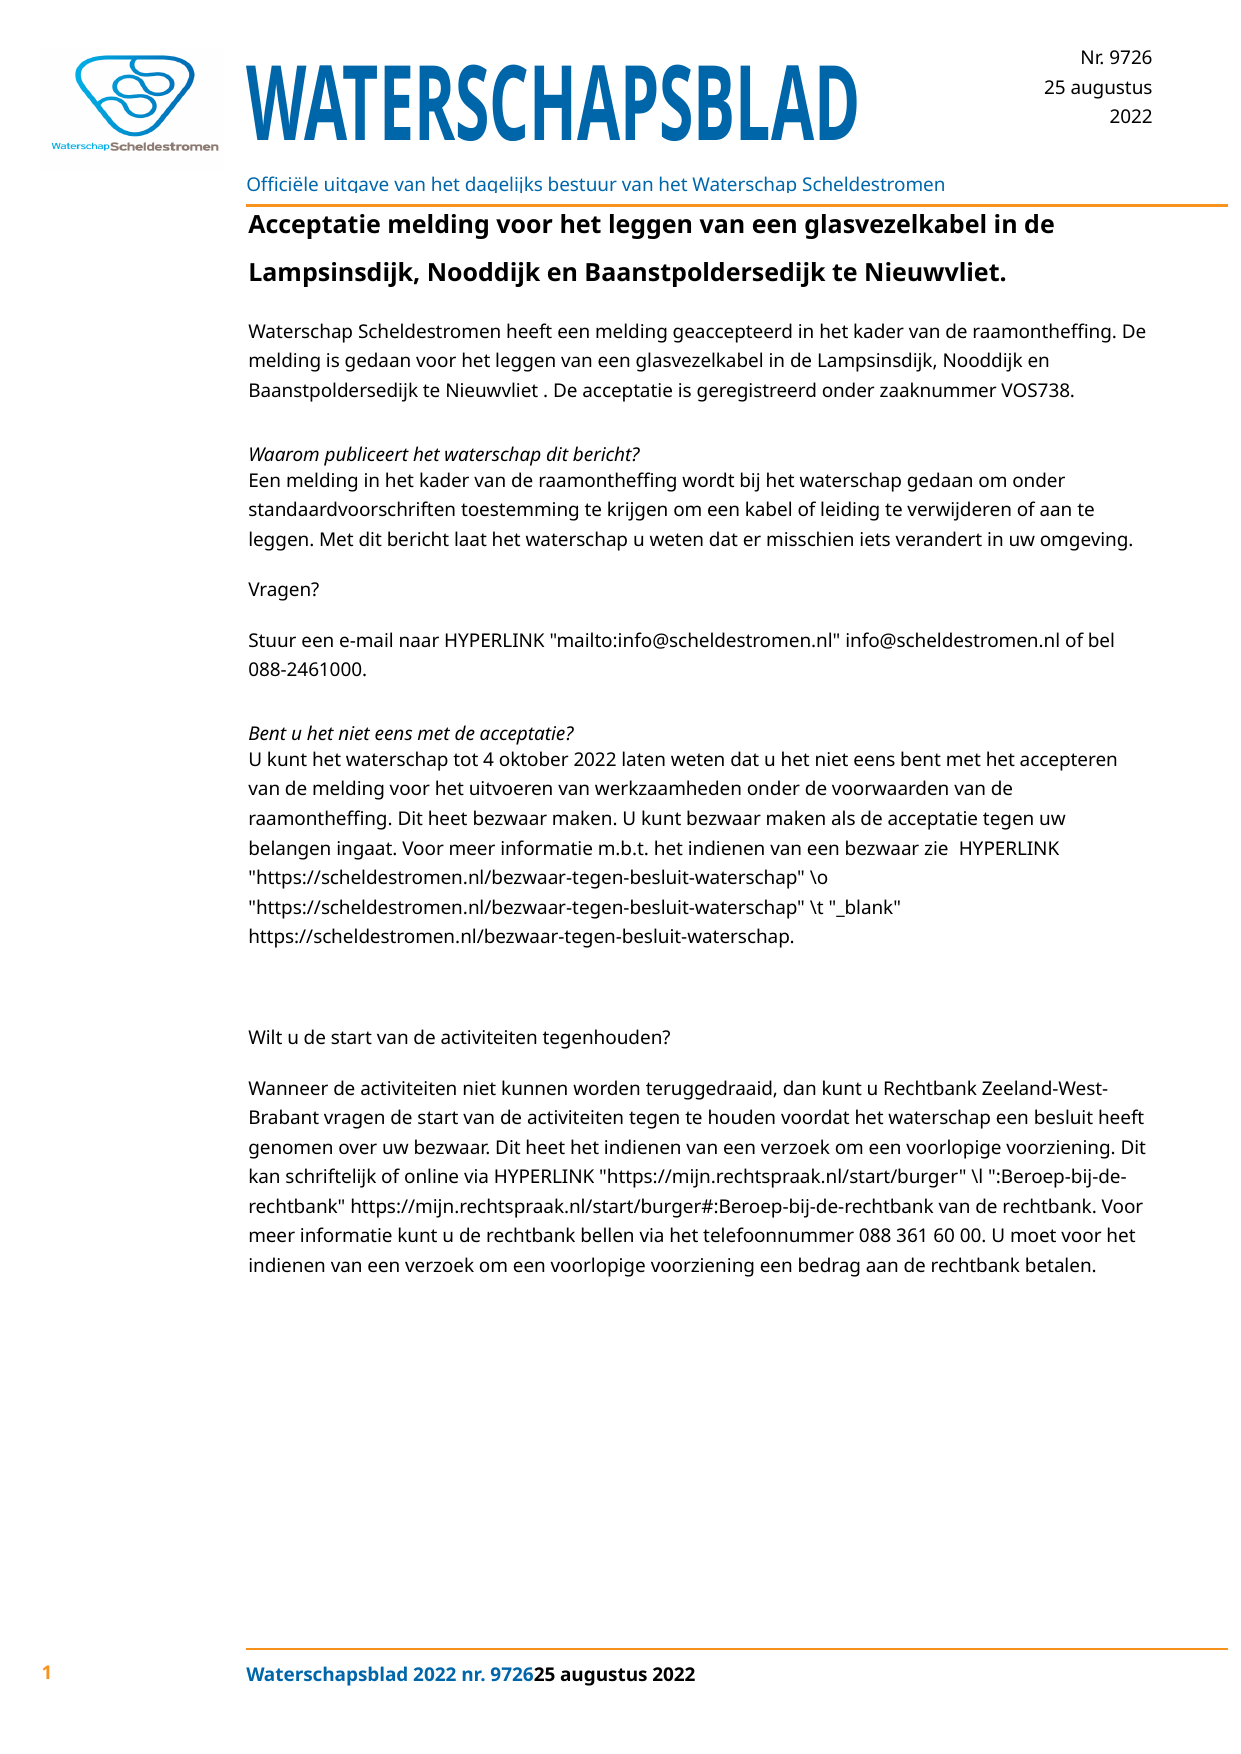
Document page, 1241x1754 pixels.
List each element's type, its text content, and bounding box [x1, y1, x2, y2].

text Bent u het niet eens met de acceptatie? [248, 720, 1152, 746]
text Vragen? [248, 576, 1152, 602]
picture [41, 47, 231, 172]
text Waterschap Scheldestromen heeft een melding geaccepteerd in het kader van de raamontheffing. De melding is gedaan voor het leggen van een glasvezelkabel in de Lampsinsdijk, Nooddijk en Baanstpoldersedijk te Nieuwvliet . De acceptatie is geregistreerd onder zaaknummer VOS738. [248, 318, 1152, 403]
text Wanneer de activiteiten niet kunnen worden teruggedraaid, dan kunt u Rechtbank Zeeland-West-Brabant vragen de start van de activiteiten tegen te houden voordat het waterschap een besluit heeft genomen over uw bezwaar. Dit heet het indienen van een verzoek om een voorlopige voorziening. Dit kan schriftelijk of online via HYPERLINK "https://mijn.rechtspraak.nl/start/burger" \l ":Beroep-bij-de-rechtbank" https://mijn.rechtspraak.nl/start/burger#:Beroep-bij-de-rechtbank van de rechtbank. Voor meer informatie kunt u de rechtbank bellen via het telefoonnummer 088 361 60 00. U moet voor het indienen van een verzoek om een voorlopige voorziening een bedrag aan de rechtbank betalen. [248, 1075, 1152, 1278]
text Stuur een e-mail naar HYPERLINK "mailto:info@scheldestromen.nl" info@scheldestromen.nl of bel 088-2461000. [248, 627, 1152, 682]
text Waarom publiceert het waterschap dit bericht? [248, 441, 1152, 467]
text Acceptatie melding voor het leggen van een glasvezelkabel in de Lampsinsdijk, Nooddijk en Baanstpoldersedijk te Nieuwvliet. [248, 207, 1152, 288]
text Wilt u de start van de activiteiten tegenhouden? [248, 1024, 1152, 1050]
text Een melding in het kader van de raamontheffing wordt bij het waterschap gedaan om onder standaardvoorschriften toestemming te krijgen om een kabel of leiding te verwijderen of aan te leggen. Met dit bericht laat het waterschap u weten dat er misschien iets verandert in uw omgeving. [248, 467, 1152, 552]
text U kunt het waterschap tot 4 oktober 2022 laten weten dat u het niet eens bent met het accepteren van de melding voor het uitvoeren van werkzaamheden onder de voorwaarden van de raamontheffing. Dit heet bezwaar maken. U kunt bezwaar maken als de acceptatie tegen uw belangen ingaat. Voor meer informatie m.b.t. het indienen van een bezwaar zie HYPERLINK "https://scheldestromen.nl/bezwaar-tegen-besluit-waterschap" \o "https://scheldestromen.nl/bezwaar-tegen-besluit-waterschap" \t "_blank" https://scheldestromen.nl/bezwaar-tegen-besluit-waterschap. [248, 746, 1152, 949]
